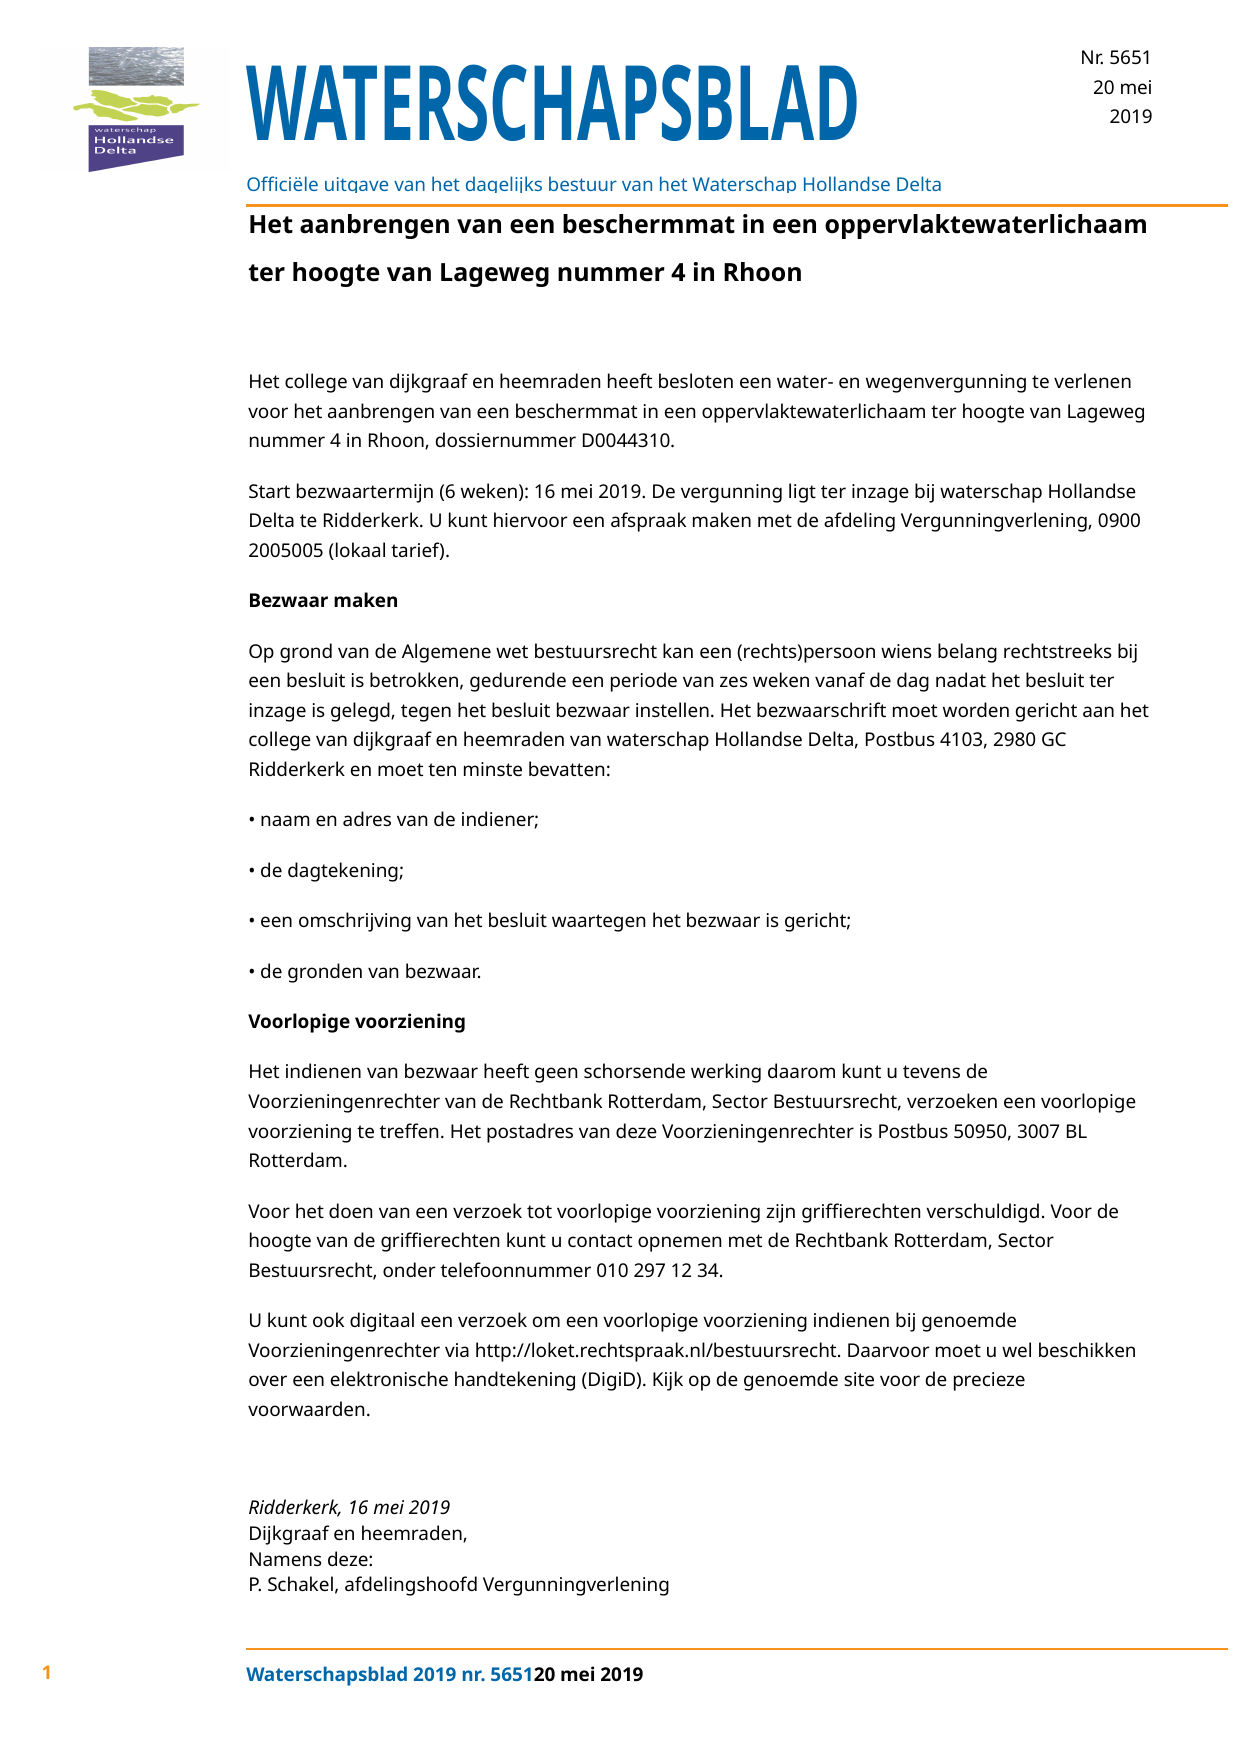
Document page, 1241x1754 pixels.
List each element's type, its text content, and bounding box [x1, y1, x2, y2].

text Het college van dijkgraaf en heemraden heeft besloten een water- en wegenvergunning te verlenen voor het aanbrengen van een beschermmat in een oppervlaktewaterlichaam ter hoogte van Lageweg nummer 4 in Rhoon, dossiernummer D0044310. [248, 368, 1152, 453]
text P. Schakel, afdelingshoofd Vergunningverlening [248, 1572, 1152, 1597]
picture [41, 47, 231, 172]
text Op grond van de Algemene wet bestuursrecht kan een (rechts)persoon wiens belang rechtstreeks bij een besluit is betrokken, gedurende een periode van zes weken vanaf de dag nadat het besluit ter inzage is gelegd, tegen het besluit bezwaar instellen. Het bezwaarschrift moet worden gericht aan het college van dijkgraaf en heemraden van waterschap Hollandse Delta, Postbus 4103, 2980 GC Ridderkerk en moet ten minste bevatten: [248, 638, 1152, 782]
text Ridderkerk, 16 mei 2019 [248, 1494, 1152, 1520]
text • de gronden van bezwaar. [248, 958, 1152, 984]
text Het indienen van bezwaar heeft geen schorsende werking daarom kunt u tevens de Voorzieningenrechter van de Rechtbank Rotterdam, Sector Bestuursrecht, verzoeken een voorlopige voorziening te treffen. Het postadres van deze Voorzieningenrechter is Postbus 50950, 3007 BL Rotterdam. [248, 1059, 1152, 1173]
text Bezwaar maken [248, 587, 1152, 613]
text • de dagtekening; [248, 857, 1152, 883]
text U kunt ook digitaal een verzoek om een voorlopige voorziening indienen bij genoemde Voorzieningenrechter via http://loket.rechtspraak.nl/bestuursrecht. Daarvoor moet u wel beschikken over een elektronische handtekening (DigiD). Kijk op de genoemde site voor de precieze voorwaarden. [248, 1307, 1152, 1422]
text • een omschrijving van het besluit waartegen het bezwaar is gericht; [248, 907, 1152, 933]
text Voor het doen van een verzoek tot voorlopige voorziening zijn griffierechten verschuldigd. Voor de hoogte van de griffierechten kunt u contact opnemen met de Rechtbank Rotterdam, Sector Bestuursrecht, onder telefoonnummer 010 297 12 34. [248, 1198, 1152, 1283]
text Het aanbrengen van een beschermmat in een oppervlaktewaterlichaam ter hoogte van Lageweg nummer 4 in Rhoon [248, 207, 1152, 288]
text • naam en adres van de indiener; [248, 807, 1152, 832]
text Voorlopige voorziening [248, 1008, 1152, 1034]
text Dijkgraaf en heemraden, [248, 1520, 1152, 1546]
text Namens deze: [248, 1546, 1152, 1572]
text Start bezwaartermijn (6 weken): 16 mei 2019. De vergunning ligt ter inzage bij waterschap Hollandse Delta te Ridderkerk. U kunt hiervoor een afspraak maken met de afdeling Vergunningverlening, 0900 2005005 (lokaal tarief). [248, 478, 1152, 563]
